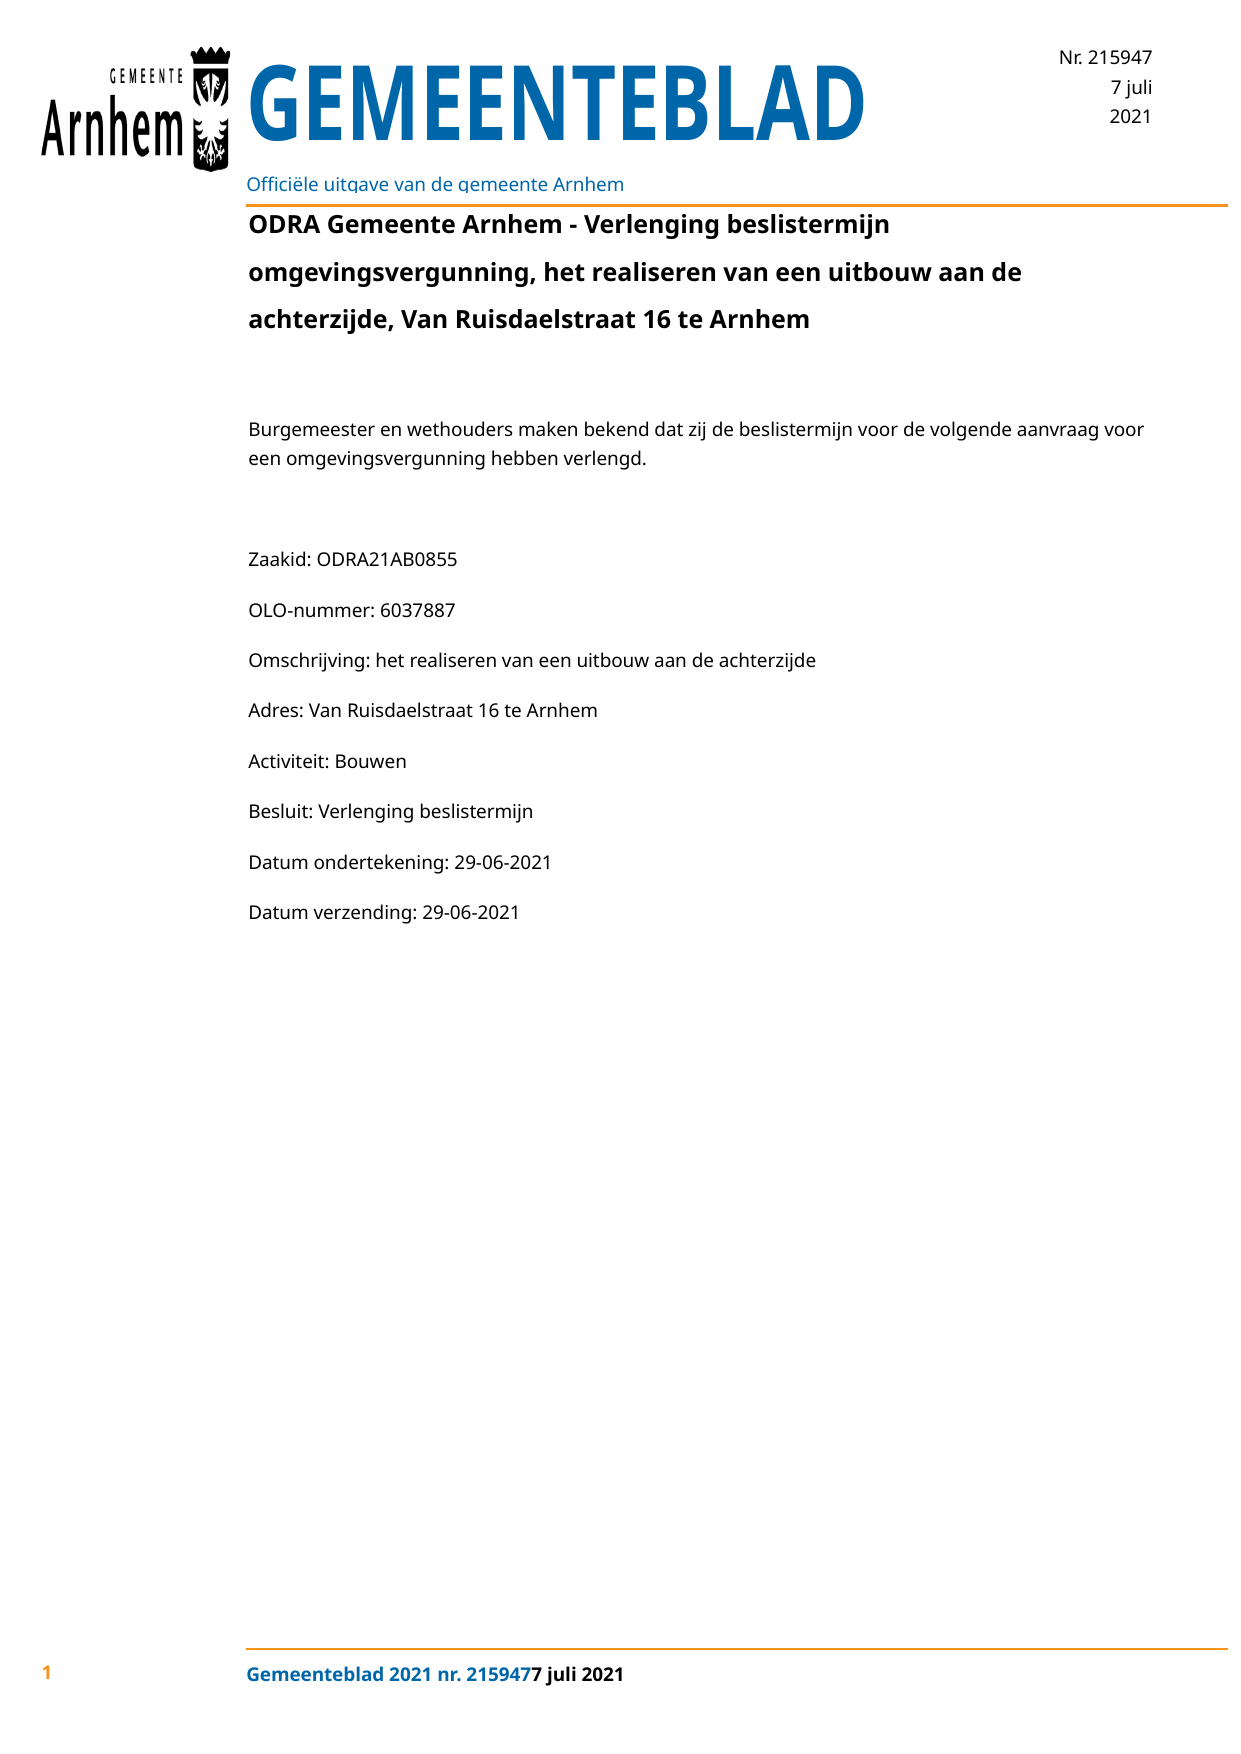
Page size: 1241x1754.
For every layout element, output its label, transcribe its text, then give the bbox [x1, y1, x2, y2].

text Datum verzending: 29-06-2021 [248, 899, 1152, 925]
text OLO-nummer: 6037887 [248, 597, 1152, 622]
text Datum ondertekening: 29-06-2021 [248, 849, 1152, 874]
text Adres: Van Ruisdaelstraat 16 te Arnhem [248, 698, 1152, 723]
picture [41, 47, 231, 172]
text Activiteit: Bouwen [248, 748, 1152, 774]
text Omschrijving: het realiseren van een uitbouw aan de achterzijde [248, 647, 1152, 673]
text Zaakid: ODRA21AB0855 [248, 546, 1152, 572]
text ODRA Gemeente Arnhem - Verlenging beslistermijn omgevingsvergunning, het realiseren van een uitbouw aan de achterzijde, Van Ruisdaelstraat 16 te Arnhem [248, 207, 1152, 336]
text Besluit: Verlenging beslistermijn [248, 798, 1152, 824]
text Burgemeester en wethouders maken bekend dat zij de beslistermijn voor de volgende aanvraag voor een omgevingsvergunning hebben verlengd. [248, 416, 1152, 471]
